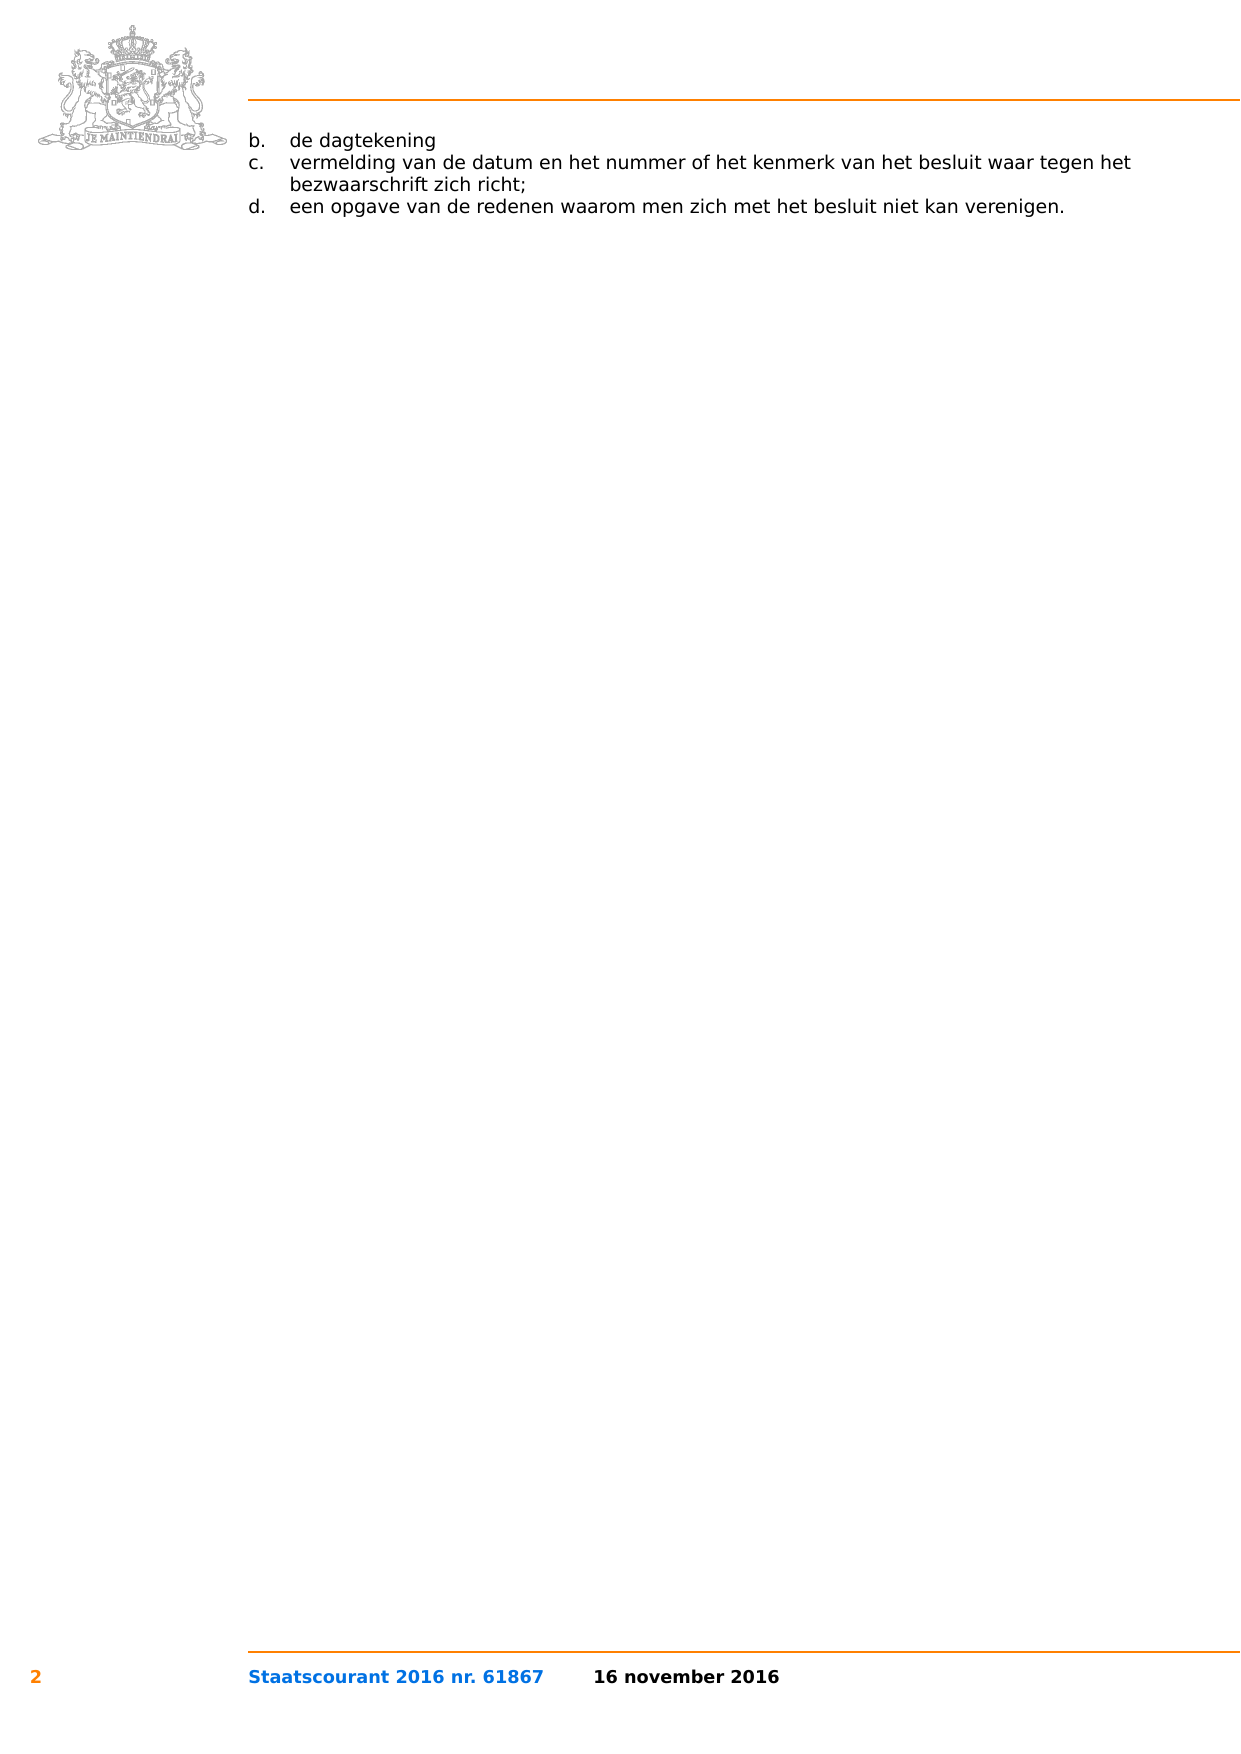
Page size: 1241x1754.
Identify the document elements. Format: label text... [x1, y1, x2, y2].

text d. een opgave van de redenen waarom men zich met het besluit niet kan verenigen. [248, 196, 1163, 218]
text b. de dagtekening [248, 130, 1163, 152]
picture [38, 25, 227, 150]
text c. vermelding van de datum en het nummer of het kenmerk van het besluit waar tegen het bezwaarschrift zich richt; [248, 152, 1163, 196]
